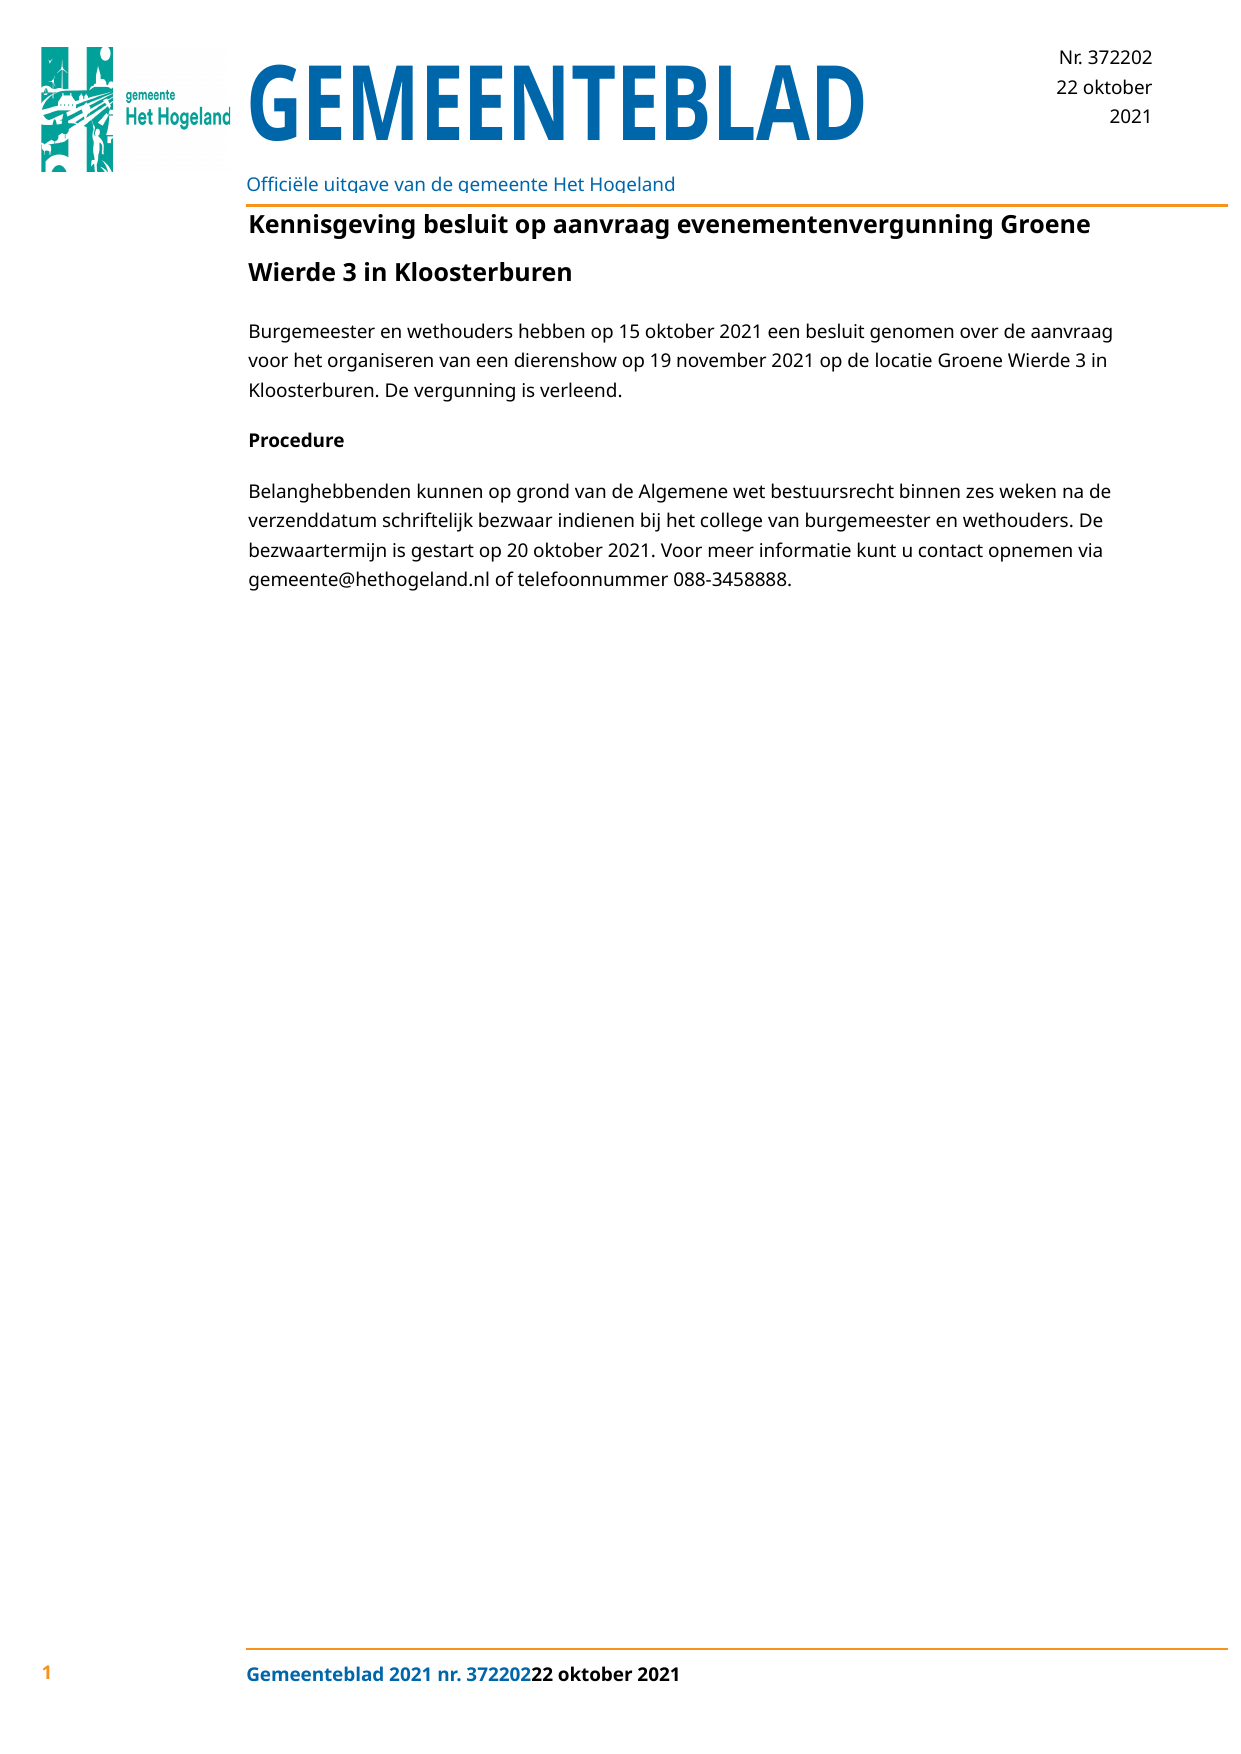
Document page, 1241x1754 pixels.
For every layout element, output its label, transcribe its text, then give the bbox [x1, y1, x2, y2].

text Belanghebbenden kunnen op grond van de Algemene wet bestuursrecht binnen zes weken na de verzenddatum schriftelijk bezwaar indienen bij het college van burgemeester en wethouders. De bezwaartermijn is gestart op 20 oktober 2021. Voor meer informatie kunt u contact opnemen via gemeente@hethogeland.nl of telefoonnummer 088-3458888. [248, 478, 1152, 592]
picture [41, 47, 231, 172]
text Procedure [248, 427, 1152, 453]
text Kennisgeving besluit op aanvraag evenementenvergunning Groene Wierde 3 in Kloosterburen [248, 207, 1152, 288]
text Burgemeester en wethouders hebben op 15 oktober 2021 een besluit genomen over de aanvraag voor het organiseren van een dierenshow op 19 november 2021 op de locatie Groene Wierde 3 in Kloosterburen. De vergunning is verleend. [248, 318, 1152, 403]
